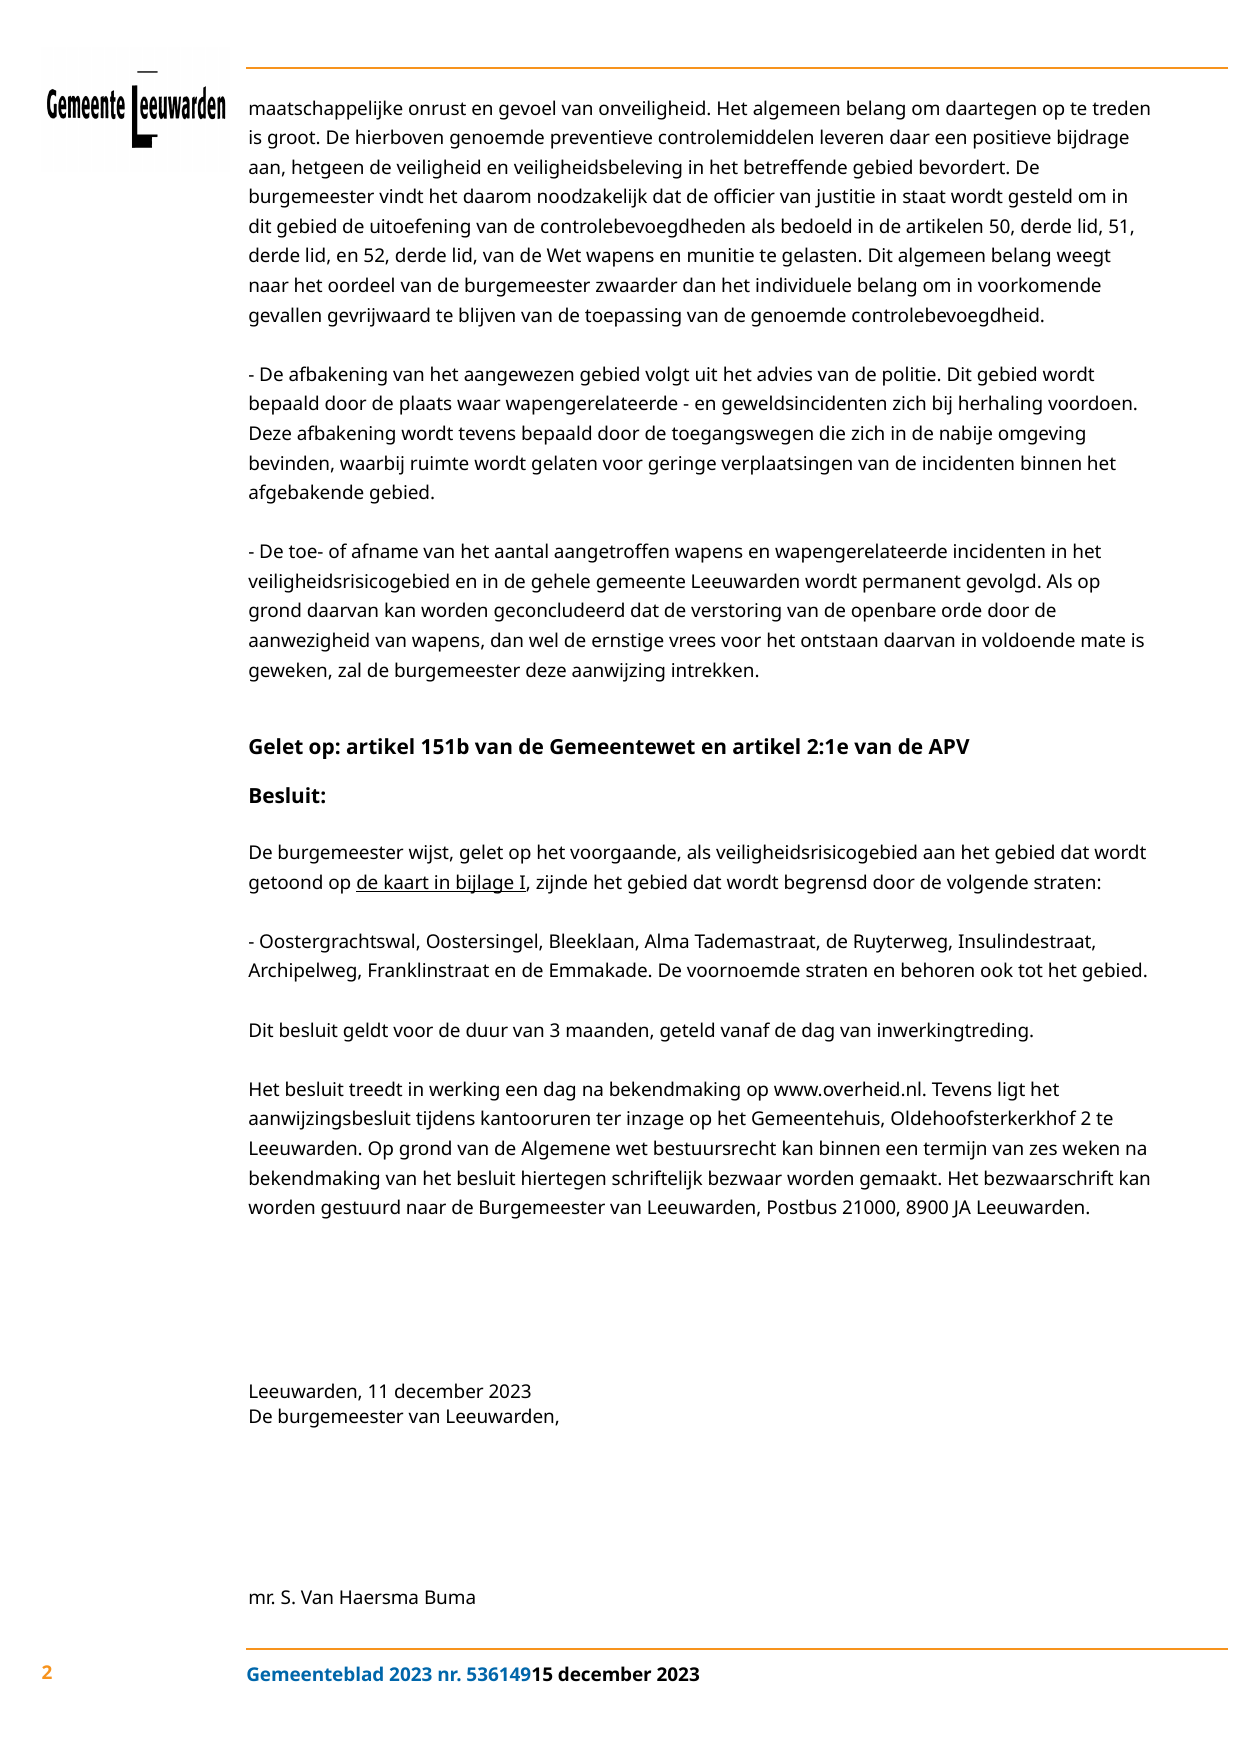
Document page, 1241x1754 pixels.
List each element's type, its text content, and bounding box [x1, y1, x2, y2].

text Gelet op: artikel 151b van de Gemeentewet en artikel 2:1e van de APV [248, 732, 1152, 761]
text De burgemeester van Leeuwarden, [248, 1404, 1152, 1429]
text Het besluit treedt in werking een dag na bekendmaking op www.overheid.nl. Tevens ligt het aanwijzingsbesluit tijdens kantooruren ter inzage op het Gemeentehuis, Oldehoofsterkerkhof 2 te Leeuwarden. Op grond van de Algemene wet bestuursrecht kan binnen een termijn van zes weken na bekendmaking van het besluit hiertegen schriftelijk bezwaar worden gemaakt. Het bezwaarschrift kan worden gestuurd naar de Burgemeester van Leeuwarden, Postbus 21000, 8900 JA Leeuwarden. [248, 1076, 1152, 1220]
text mr. S. Van Haersma Buma [248, 1584, 1152, 1609]
text De burgemeester wijst, gelet op het voorgaande, als veiligheidsrisicogebied aan het gebied dat wordt getoond op de kaart in bijlage I, zijnde het gebied dat wordt begrensd door de volgende straten: [248, 839, 1152, 895]
text maatschappelijke onrust en gevoel van onveiligheid. Het algemeen belang om daartegen op te treden is groot. De hierboven genoemde preventieve controlemiddelen leveren daar een positieve bijdrage aan, hetgeen de veiligheid en veiligheidsbeleving in het betreffende gebied bevordert. De burgemeester vindt het daarom noodzakelijk dat de officier van justitie in staat wordt gesteld om in dit gebied de uitoefening van de controlebevoegdheden als bedoeld in de artikelen 50, derde lid, 51, derde lid, en 52, derde lid, van de Wet wapens en munitie te gelasten. Dit algemeen belang weegt naar het oordeel van de burgemeester zwaarder dan het individuele belang om in voorkomende gevallen gevrijwaard te blijven van de toepassing van de genoemde controlebevoegdheid. [248, 95, 1152, 328]
text Besluit: [248, 781, 1152, 810]
text - Oostergrachtswal, Oostersingel, Bleeklaan, Alma Tademastraat, de Ruyterweg, Insulindestraat, Archipelweg, Franklinstraat en de Emmakade. De voornoemde straten en behoren ook tot het gebied. [248, 928, 1152, 983]
text Dit besluit geldt voor de duur van 3 maanden, geteld vanaf de dag van inwerkingtreding. [248, 1017, 1152, 1043]
picture [41, 47, 231, 172]
text - De toe- of afname van het aantal aangetroffen wapens en wapengerelateerde incidenten in het veiligheidsrisicogebied en in de gehele gemeente Leeuwarden wordt permanent gevolgd. Als op grond daarvan kan worden geconcludeerd dat de verstoring van de openbare orde door de aanwezigheid van wapens, dan wel de ernstige vrees voor het ontstaan daarvan in voldoende mate is geweken, zal de burgemeester deze aanwijzing intrekken. [248, 538, 1152, 683]
text - De afbakening van het aangewezen gebied volgt uit het advies van de politie. Dit gebied wordt bepaald door de plaats waar wapengerelateerde - en geweldsincidenten zich bij herhaling voordoen. Deze afbakening wordt tevens bepaald door de toegangswegen die zich in de nabije omgeving bevinden, waarbij ruimte wordt gelaten voor geringe verplaatsingen van de incidenten binnen het afgebakende gebied. [248, 361, 1152, 505]
text Leeuwarden, 11 december 2023 [248, 1378, 1152, 1404]
